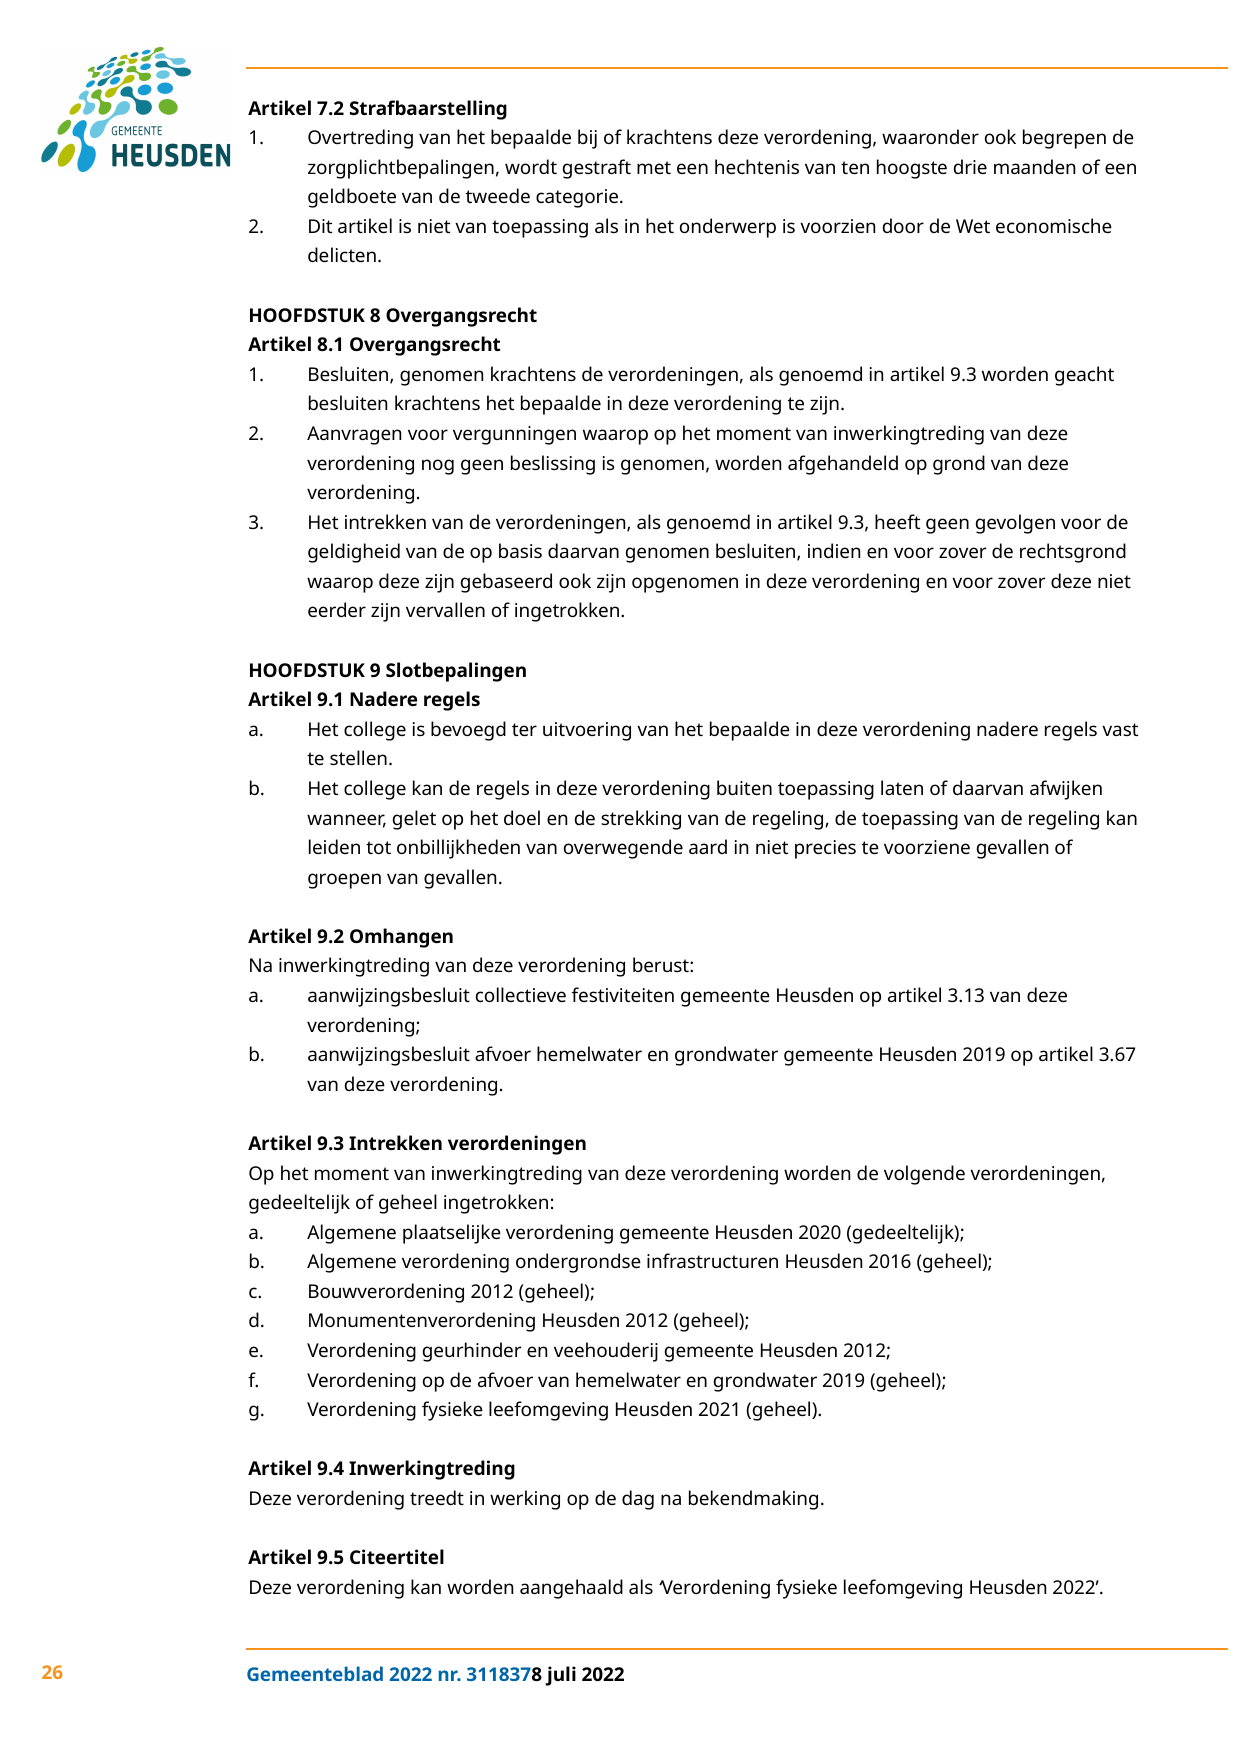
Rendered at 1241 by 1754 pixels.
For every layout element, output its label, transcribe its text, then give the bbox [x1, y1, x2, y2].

text Deze verordening treedt in werking op de dag na bekendmaking. [248, 1485, 1152, 1511]
text Deze verordening kan worden aangehaald als ‘Verordening fysieke leefomgeving Heusden 2022’. [248, 1574, 1152, 1600]
list Algemene plaatselijke verordening gemeente Heusden 2020 (gedeeltelijk); [248, 1219, 1152, 1245]
list Verordening op de afvoer van hemelwater en grondwater 2019 (geheel); [248, 1367, 1152, 1393]
list Het intrekken van de verordeningen, als genoemd in artikel 9.3, heeft geen gevolgen voor de geldigheid van de op basis daarvan genomen besluiten, indien en voor zover de rechtsgrond waarop deze zijn gebaseerd ook zijn opgenomen in deze verordening en voor zover deze niet eerder zijn vervallen of ingetrokken. [248, 509, 1152, 623]
list Overtreding van het bepaalde bij of krachtens deze verordening, waaronder ook begrepen de zorgplichtbepalingen, wordt gestraft met een hechtenis van ten hoogste drie maanden of een geldboete van de tweede categorie. [248, 124, 1152, 209]
text Na inwerkingtreding van deze verordening berust: [248, 953, 1152, 978]
list Het college kan de regels in deze verordening buiten toepassing laten of daarvan afwijken wanneer, gelet op het doel en de strekking van de regeling, de toepassing van de regeling kan leiden tot onbillijkheden van overwegende aard in niet precies te voorziene gevallen of groepen van gevallen. [248, 775, 1152, 890]
list Het college is bevoegd ter uitvoering van het bepaalde in deze verordening nadere regels vast te stellen. [248, 716, 1152, 771]
list Verordening geurhinder en veehouderij gemeente Heusden 2012; [248, 1337, 1152, 1363]
text HOOFDSTUK 8 Overgangsrecht [248, 302, 1152, 328]
text Op het moment van inwerkingtreding van deze verordening worden de volgende verordeningen, gedeeltelijk of geheel ingetrokken: [248, 1160, 1152, 1215]
list aanwijzingsbesluit collectieve festiviteiten gemeente Heusden op artikel 3.13 van deze verordening; [248, 982, 1152, 1038]
picture [41, 47, 231, 172]
text Artikel 8.1 Overgangsrecht [248, 331, 1152, 357]
list aanwijzingsbesluit afvoer hemelwater en grondwater gemeente Heusden 2019 op artikel 3.67 van deze verordening. [248, 1041, 1152, 1097]
text Artikel 9.1 Nadere regels [248, 686, 1152, 712]
text Artikel 9.5 Citeertitel [248, 1544, 1152, 1570]
text Artikel 9.4 Inwerkingtreding [248, 1456, 1152, 1481]
list Dit artikel is niet van toepassing als in het onderwerp is voorzien door de Wet economische delicten. [248, 213, 1152, 268]
text Artikel 9.2 Omhangen [248, 923, 1152, 949]
list Bouwverordening 2012 (geheel); [248, 1278, 1152, 1304]
list Aanvragen voor vergunningen waarop op het moment van inwerkingtreding van deze verordening nog geen beslissing is genomen, worden afgehandeld op grond van deze verordening. [248, 420, 1152, 505]
text Artikel 7.2 Strafbaarstelling [248, 95, 1152, 121]
list Besluiten, genomen krachtens de verordeningen, als genoemd in artikel 9.3 worden geacht besluiten krachtens het bepaalde in deze verordening te zijn. [248, 361, 1152, 416]
list Monumentenverordening Heusden 2012 (geheel); [248, 1308, 1152, 1333]
list Verordening fysieke leefomgeving Heusden 2021 (geheel). [248, 1396, 1152, 1422]
text Artikel 9.3 Intrekken verordeningen [248, 1130, 1152, 1156]
list Algemene verordening ondergrondse infrastructuren Heusden 2016 (geheel); [248, 1248, 1152, 1274]
text HOOFDSTUK 9 Slotbepalingen [248, 657, 1152, 683]
